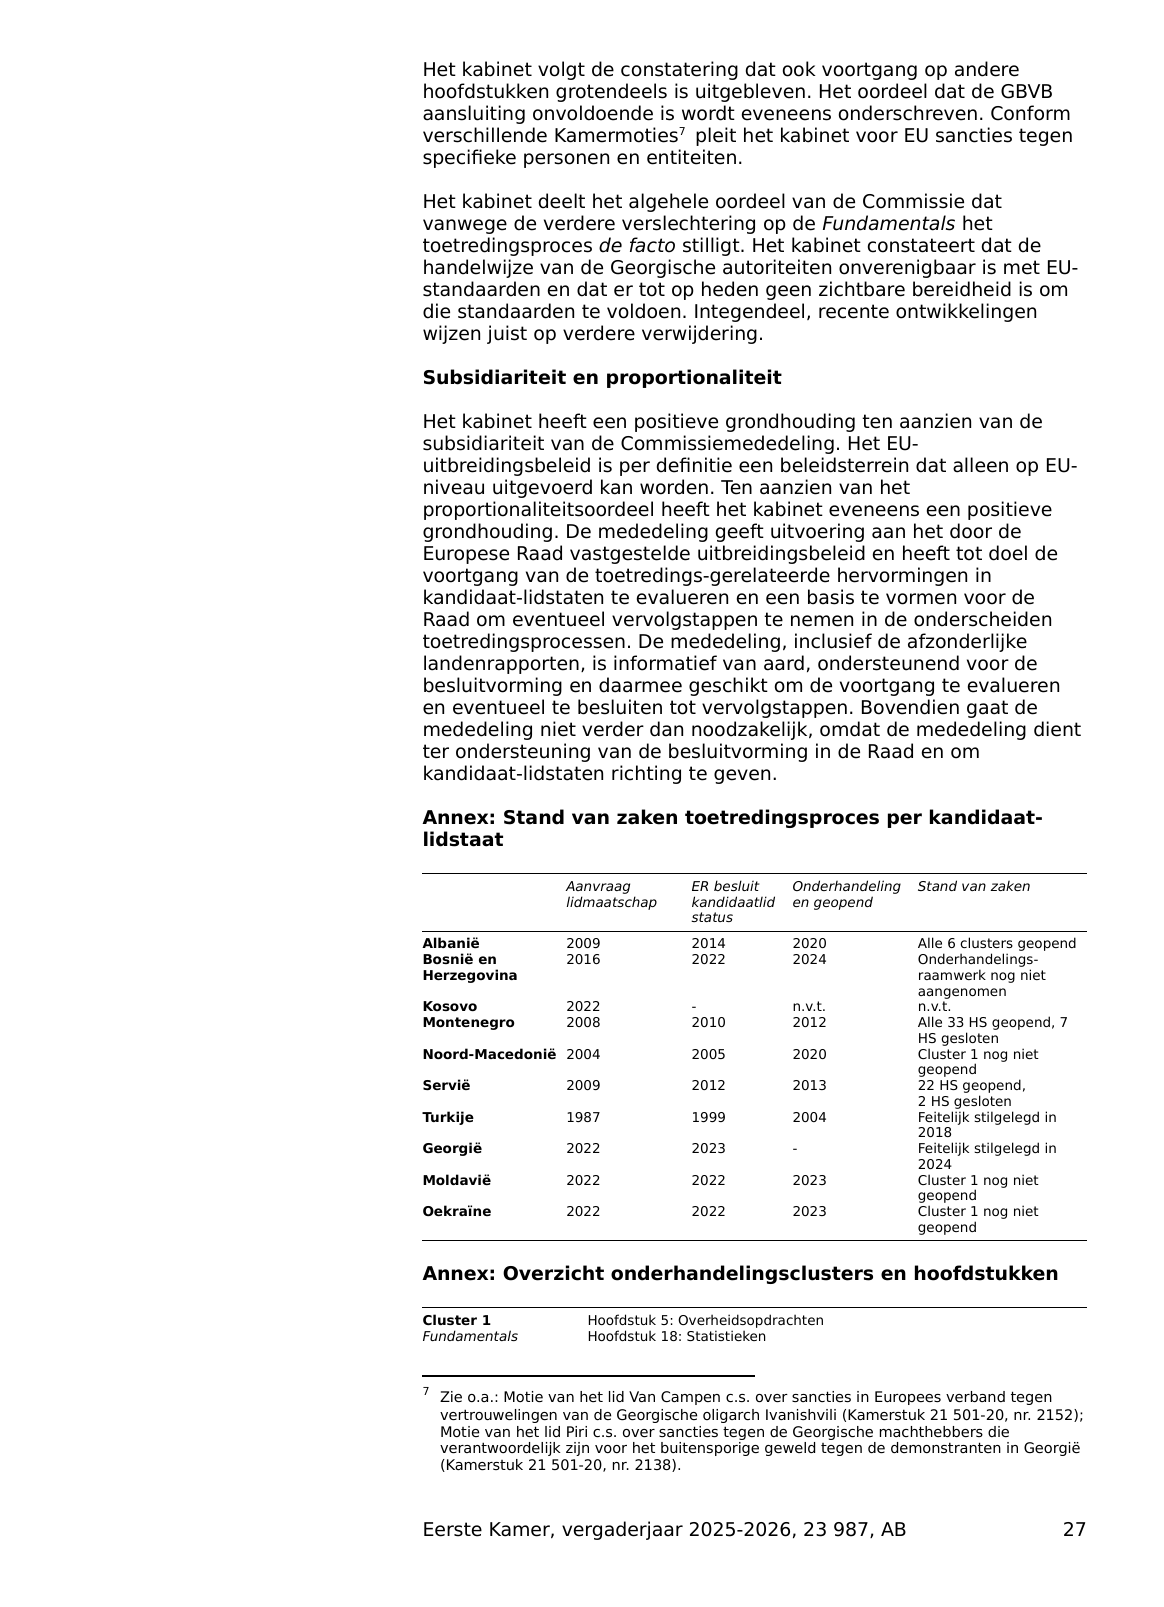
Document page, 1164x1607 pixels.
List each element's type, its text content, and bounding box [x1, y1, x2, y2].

table_cell 1999 [686, 1109, 786, 1141]
table_cell Montenegro [422, 1015, 560, 1046]
text Het kabinet deelt het algehele oordeel van de Commissie dat vanwege de verdere verslechtering op de Fundamentals het toetredingsproces de facto stilligt. Het kabinet constateert dat de handelwijze van de Georgische autoriteiten onverenigbaar is met EU-standaarden en dat er tot op heden geen zichtbare bereidheid is om die standaarden te voldoen. Integendeel, recente ontwikkelingen wijzen juist op verdere verwijdering. [422, 191, 1087, 345]
table_cell - [786, 1141, 912, 1172]
table_cell 2022 [560, 999, 686, 1015]
table_cell Oekraïne [422, 1204, 560, 1240]
table_cell 2012 [686, 1078, 786, 1109]
table_cell 2013 [786, 1078, 912, 1109]
table_header Stand van zaken [912, 874, 1087, 931]
subtitle Subsidiariteit en proportionaliteit [422, 367, 1087, 389]
table_cell - [686, 999, 786, 1015]
table_cell n.v.t. [912, 999, 1087, 1015]
table_cell 2024 [786, 952, 912, 999]
table_header Hoofdstuk 5: Overheidsopdrachten Hoofdstuk 18: Statistieken [581, 1308, 1087, 1344]
table_cell 2022 [686, 952, 786, 999]
table_cell 2004 [786, 1109, 912, 1141]
text Het kabinet volgt de constatering dat ook voortgang op andere hoofdstukken grotendeels is uitgebleven. Het oordeel dat de GBVB aansluiting onvoldoende is wordt eveneens onderschreven. Conform verschillende Kamermoties pleit het kabinet voor EU sancties tegen specifieke personen en entiteiten. [422, 59, 1087, 169]
text Zie o.a.: Motie van het lid Van Campen c.s. over sancties in Europees verband tegen vertrouwelingen van de Georgische oligarch Ivanishvili (Kamerstuk 21 501-20, nr. 2152); Motie van het lid Piri c.s. over sancties tegen de Georgische machthebbers die verantwoordelijk zijn voor het buitensporige geweld tegen de demonstranten in Georgië (Kamerstuk 21 501-20, nr. 2138). [422, 1385, 1087, 1474]
table_cell 2022 [686, 1204, 786, 1240]
table_cell n.v.t. [786, 999, 912, 1015]
table_cell 2014 [686, 932, 786, 952]
table_header ER besluit kandidaatlidstatus [686, 874, 786, 931]
table_cell Bosnië en Herzegovina [422, 952, 560, 999]
table_cell Kosovo [422, 999, 560, 1015]
table_cell 2004 [560, 1046, 686, 1078]
table_header Cluster 1 Fundamentals [422, 1308, 581, 1344]
text Het kabinet heeft een positieve grondhouding ten aanzien van de subsidiariteit van de Commissiemededeling. Het EU-uitbreidingsbeleid is per definitie een beleidsterrein dat alleen op EU-niveau uitgevoerd kan worden. Ten aanzien van het proportionaliteitsoordeel heeft het kabinet eveneens een positieve grondhouding. De mededeling geeft uitvoering aan het door de Europese Raad vastgestelde uitbreidingsbeleid en heeft tot doel de voortgang van de toetredings-gerelateerde hervormingen in kandidaat-lidstaten te evalueren en een basis te vormen voor de Raad om eventueel vervolgstappen te nemen in de onderscheiden toetredingsprocessen. De mededeling, inclusief de afzonderlijke landenrapporten, is informatief van aard, ondersteunend voor de besluitvorming en daarmee geschikt om de voortgang te evalueren en eventueel te besluiten tot vervolgstappen. Bovendien gaat de mededeling niet verder dan noodzakelijk, omdat de mededeling dient ter ondersteuning van de besluitvorming in de Raad en om kandidaat-lidstaten richting te geven. [422, 411, 1087, 785]
table_cell 2022 [560, 1204, 686, 1240]
table_cell Moldavië [422, 1172, 560, 1204]
table_cell Alle 33 HS geopend, 7 HS gesloten [912, 1015, 1087, 1046]
table_cell 22 HS geopend, 2 HS gesloten [912, 1078, 1087, 1109]
table_cell 1987 [560, 1109, 686, 1141]
table_cell Turkije [422, 1109, 560, 1141]
subtitle Annex: Stand van zaken toetredingsproces per kandidaat-lidstaat [422, 807, 1087, 851]
table_cell 2009 [560, 1078, 686, 1109]
table_cell 2008 [560, 1015, 686, 1046]
table_cell Onderhandelings-raamwerk nog niet aangenomen [912, 952, 1087, 999]
table_cell 2016 [560, 952, 686, 999]
table_cell Servië [422, 1078, 560, 1109]
table_cell Noord-Macedonië [422, 1046, 560, 1078]
table_cell Feitelijk stilgelegd in 2018 [912, 1109, 1087, 1141]
table_cell 2023 [786, 1172, 912, 1204]
table_cell 2022 [560, 1172, 686, 1204]
table_header [422, 874, 560, 931]
table_cell 2022 [686, 1172, 786, 1204]
table_cell Cluster 1 nog niet geopend [912, 1204, 1087, 1240]
table_cell 2022 [560, 1141, 686, 1172]
subtitle Annex: Overzicht onderhandelingsclusters en hoofdstukken [422, 1263, 1087, 1285]
table_header Onderhandelingen geopend [786, 874, 912, 931]
table_header Aanvraag lidmaatschap [560, 874, 686, 931]
table_cell 2020 [786, 932, 912, 952]
table_cell Cluster 1 nog niet geopend [912, 1046, 1087, 1078]
table_cell 2010 [686, 1015, 786, 1046]
table_cell Alle 6 clusters geopend [912, 932, 1087, 952]
table_cell Feitelijk stilgelegd in 2024 [912, 1141, 1087, 1172]
table_cell 2023 [786, 1204, 912, 1240]
table_cell Georgië [422, 1141, 560, 1172]
table_cell 2012 [786, 1015, 912, 1046]
table_cell 2023 [686, 1141, 786, 1172]
table_cell 2009 [560, 932, 686, 952]
table_cell Cluster 1 nog niet geopend [912, 1172, 1087, 1204]
table_cell 2020 [786, 1046, 912, 1078]
table_cell Albanië [422, 932, 560, 952]
table_cell 2005 [686, 1046, 786, 1078]
